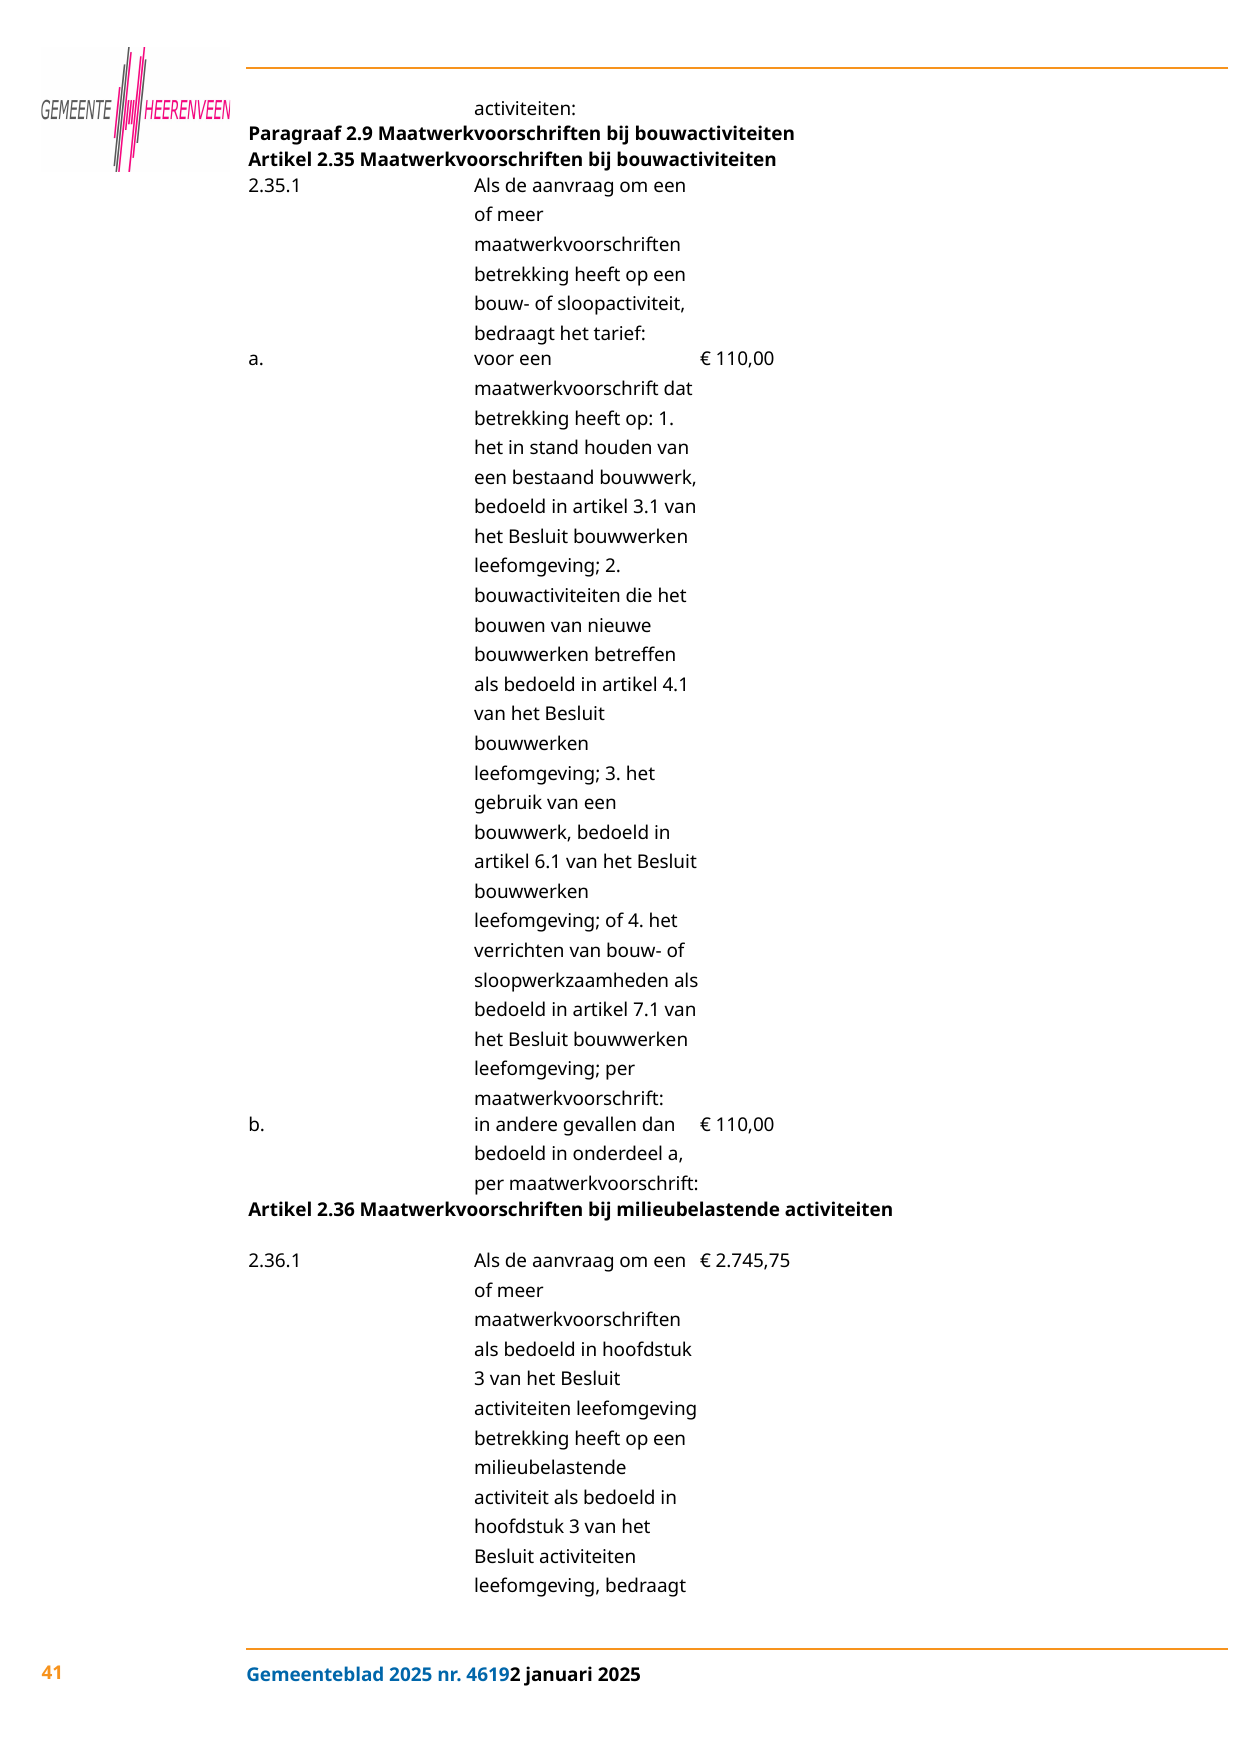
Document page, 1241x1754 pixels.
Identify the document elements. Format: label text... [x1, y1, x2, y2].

table_cell in andere gevallen dan bedoeld in onderdeel a, per maatwerkvoorschrift: [474, 1111, 700, 1196]
table_cell Als de aanvraag om een of meer maatwerkvoorschriften als bedoeld in hoofdstuk 3 van het Besluit activiteiten leefomgeving betrekking heeft op een milieubelastende activiteit als bedoeld in hoofdstuk 3 van het Besluit activiteiten leefomgeving, bedraagt [474, 1247, 700, 1598]
table_cell [926, 1222, 1152, 1247]
table_cell voor een maatwerkvoorschrift dat betrekking heeft op: 1. het in stand houden van een bestaand bouwwerk, bedoeld in artikel 3.1 van het Besluit bouwwerken leefomgeving; 2. bouwactiviteiten die het bouwen van nieuwe bouwwerken betreffen als bedoeld in artikel 4.1 van het Besluit bouwwerken leefomgeving; 3. het gebruik van een bouwwerk, bedoeld in artikel 6.1 van het Besluit bouwwerken leefomgeving; of 4. het verrichten van bouw- of sloopwerkzaamheden als bedoeld in artikel 7.1 van het Besluit bouwwerken leefomgeving; per maatwerkvoorschrift: [474, 346, 700, 1111]
table_cell [474, 1222, 700, 1247]
table_cell a. [248, 346, 474, 1111]
table_cell [926, 1111, 1152, 1196]
picture [41, 47, 231, 172]
table_cell [926, 1247, 1152, 1598]
table_cell € 110,00 [700, 346, 926, 1111]
table_cell [700, 172, 926, 346]
table_cell [926, 346, 1152, 1111]
table_cell € 2.745,75 [700, 1247, 926, 1598]
table_cell [700, 1222, 926, 1247]
table_cell [926, 146, 1152, 172]
table_cell [248, 95, 474, 121]
table_cell [926, 172, 1152, 346]
table_cell [926, 95, 1152, 121]
table_cell b. [248, 1111, 474, 1196]
table_cell [926, 1196, 1152, 1222]
table_cell Artikel 2.36 Maatwerkvoorschriften bij milieubelastende activiteiten [248, 1196, 926, 1222]
table_cell [700, 95, 926, 121]
table_cell Paragraaf 2.9 Maatwerkvoorschriften bij bouwactiviteiten [248, 121, 1152, 146]
table_cell 2.36.1 [248, 1247, 474, 1598]
table_cell [248, 1222, 474, 1247]
table_cell Als de aanvraag om een of meer maatwerkvoorschriften betrekking heeft op een bouw- of sloopactiviteit, bedraagt het tarief: [474, 172, 700, 346]
table_cell € 110,00 [700, 1111, 926, 1196]
table_cell Artikel 2.35 Maatwerkvoorschriften bij bouwactiviteiten [248, 146, 926, 172]
table_cell 2.35.1 [248, 172, 474, 346]
table_cell activiteiten: [474, 95, 700, 121]
